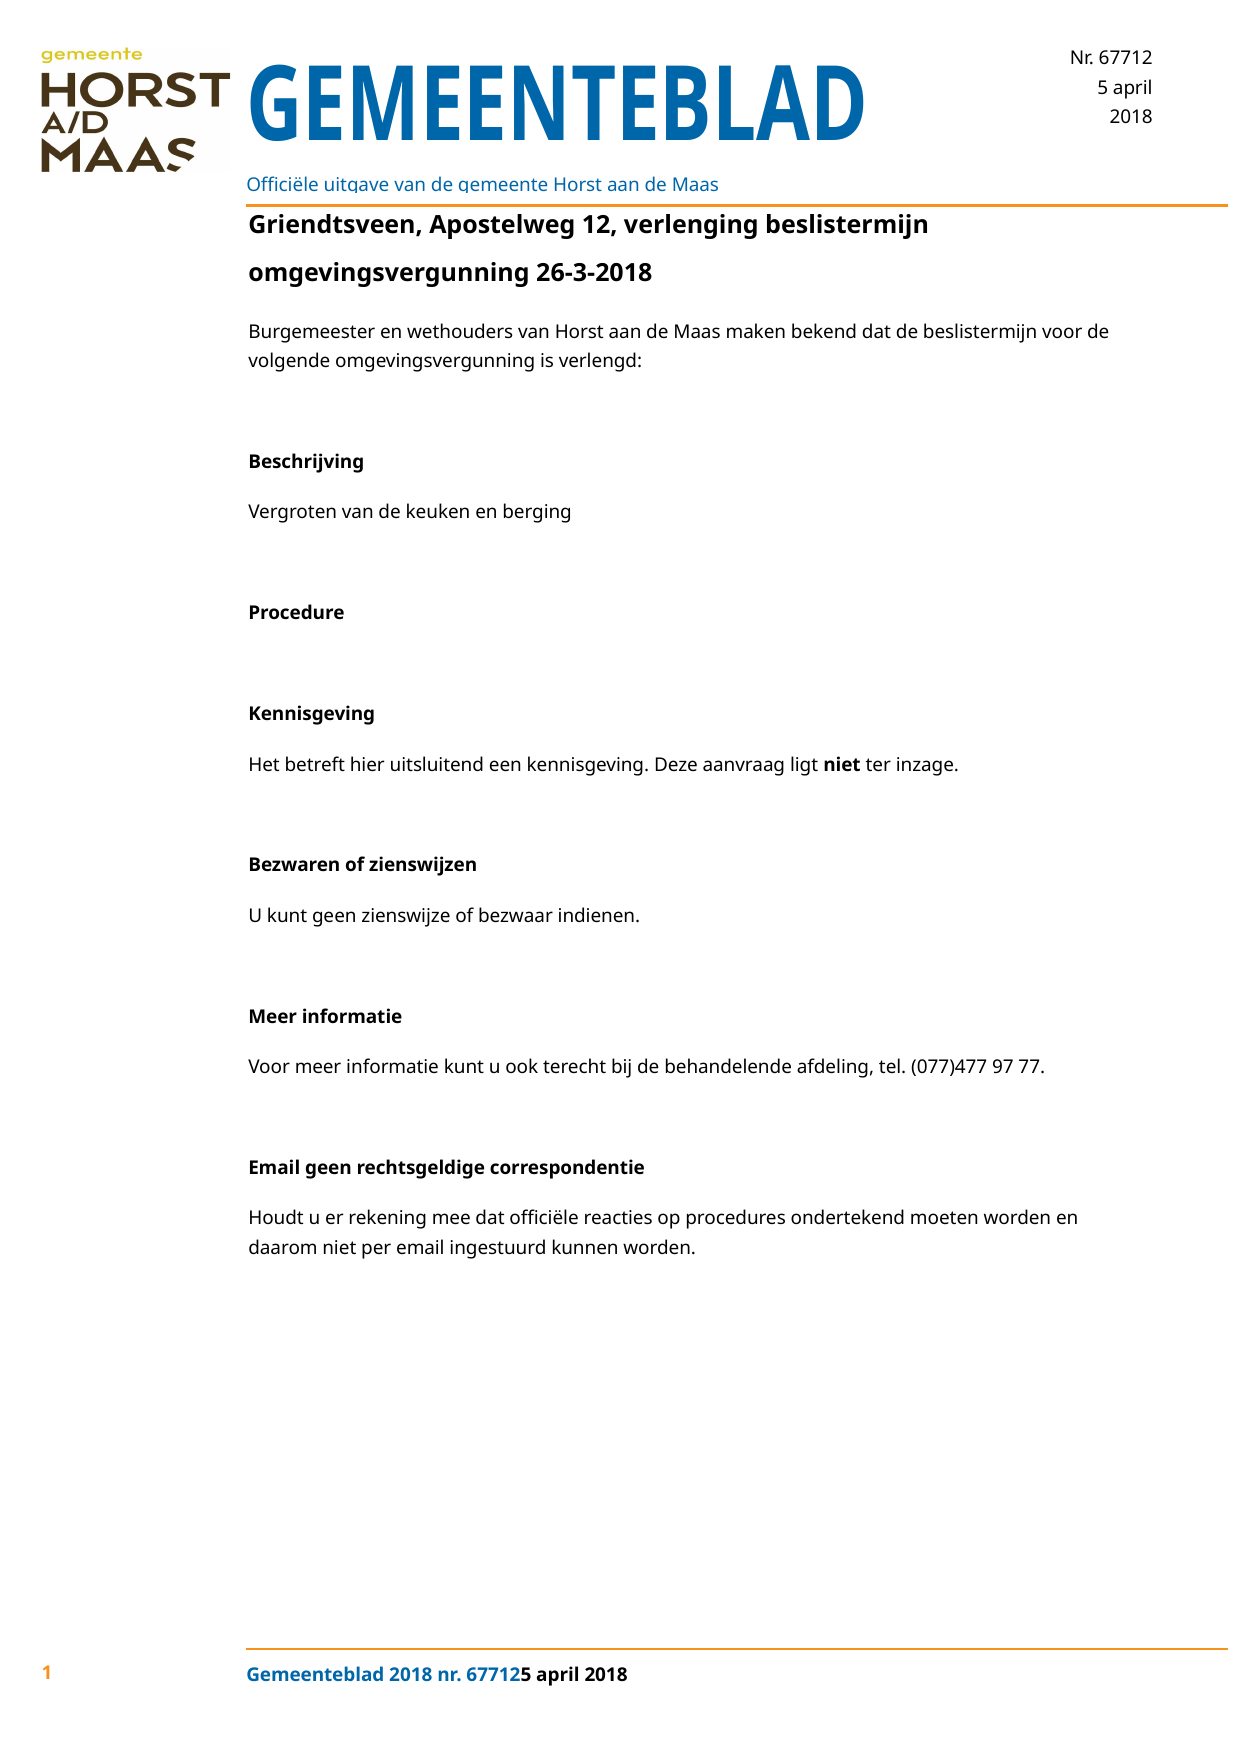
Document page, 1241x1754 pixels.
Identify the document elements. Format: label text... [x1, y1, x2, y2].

picture [41, 47, 231, 172]
text U kunt geen zienswijze of bezwaar indienen. [248, 902, 1152, 928]
text Burgemeester en wethouders van Horst aan de Maas maken bekend dat de beslistermijn voor de volgende omgevingsvergunning is verlengd: [248, 318, 1152, 373]
text Vergroten van de keuken en berging [248, 499, 1152, 524]
text Bezwaren of zienswijzen [248, 852, 1152, 877]
text Houdt u er rekening mee dat officiële reacties op procedures ondertekend moeten worden en daarom niet per email ingestuurd kunnen worden. [248, 1204, 1152, 1260]
text Voor meer informatie kunt u ook terecht bij de behandelende afdeling, tel. (077)477 97 77. [248, 1053, 1152, 1079]
text Beschrijving [248, 448, 1152, 474]
text Het betreft hier uitsluitend een kennisgeving. Deze aanvraag ligt niet ter inzage. [248, 751, 1152, 777]
text Procedure [248, 599, 1152, 625]
text Griendtsveen, Apostelweg 12, verlenging beslistermijn omgevingsvergunning 26-3-2018 [248, 207, 1152, 288]
text Email geen rechtsgeldige correspondentie [248, 1154, 1152, 1180]
text Kennisgeving [248, 700, 1152, 726]
text Meer informatie [248, 1003, 1152, 1029]
